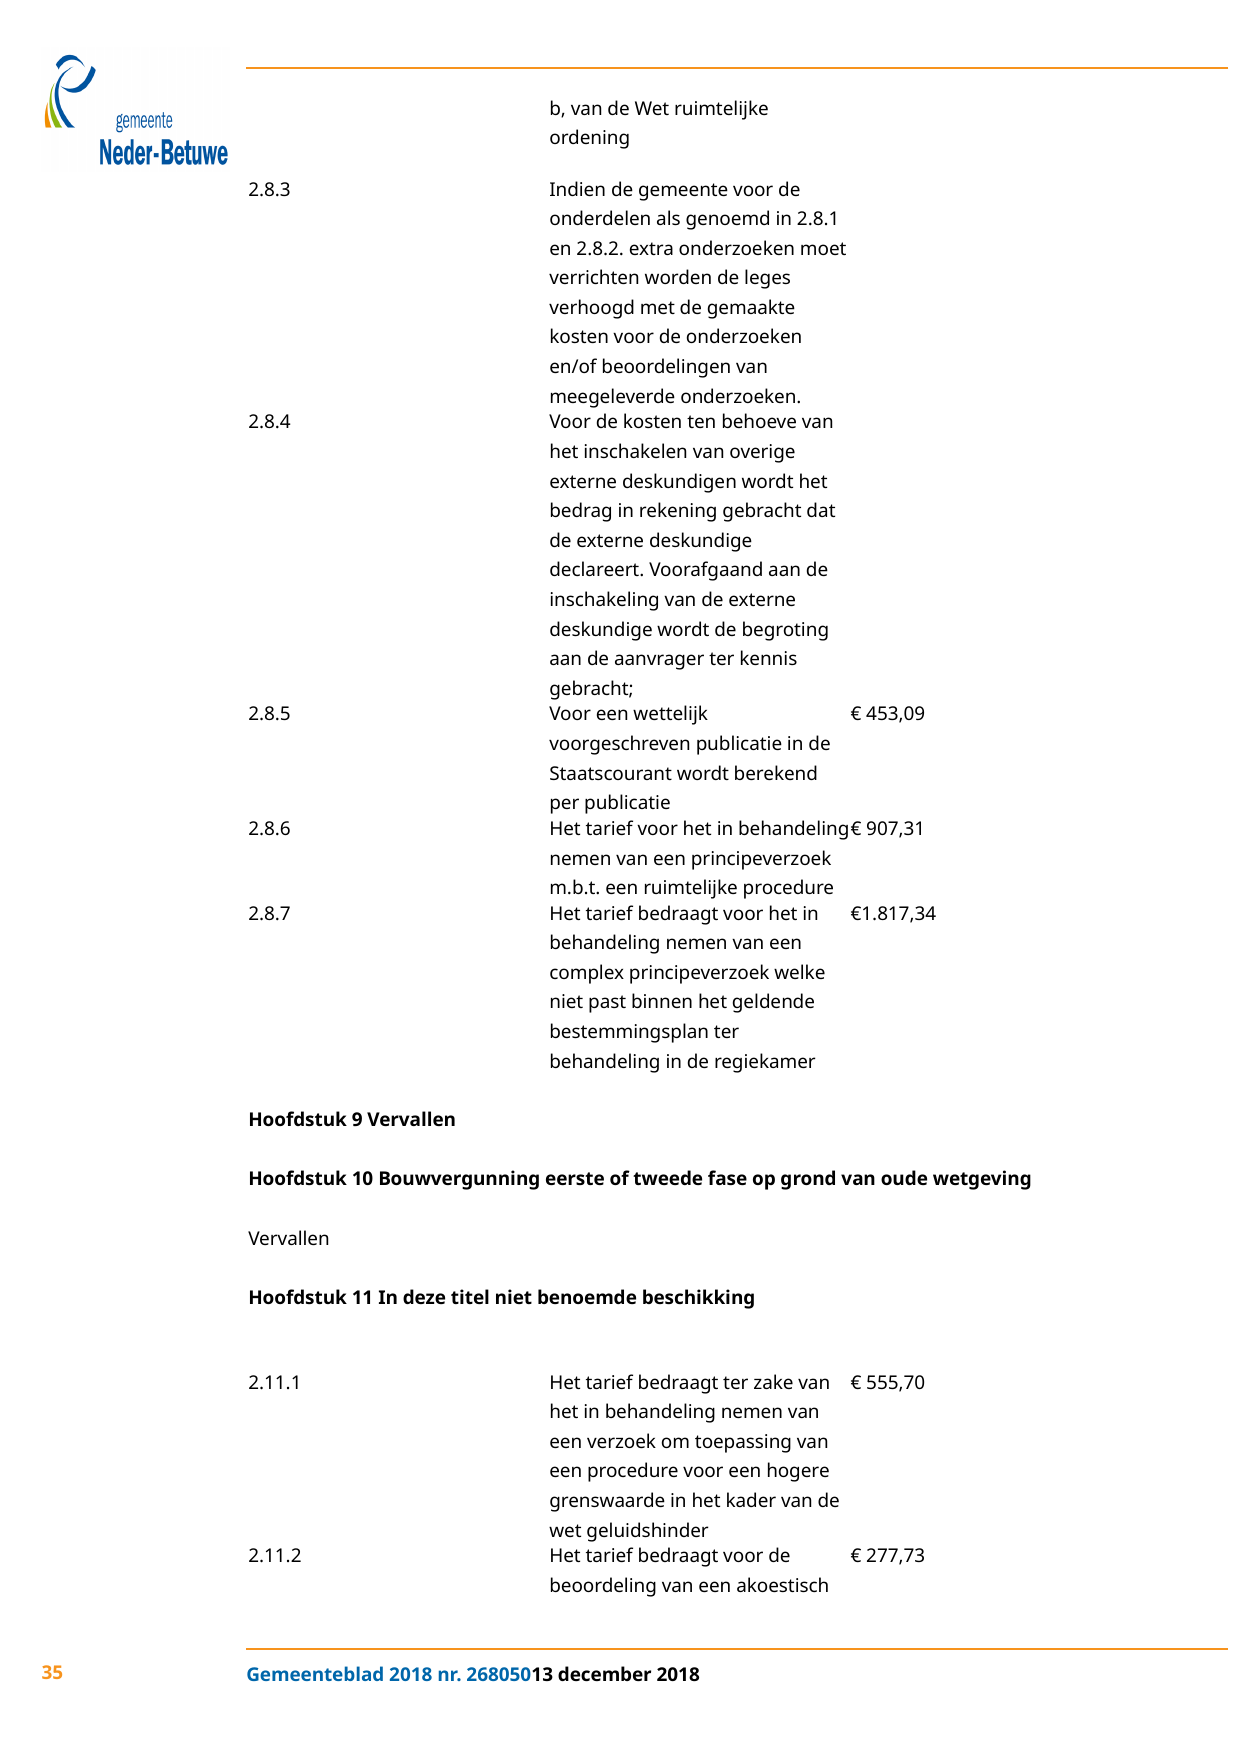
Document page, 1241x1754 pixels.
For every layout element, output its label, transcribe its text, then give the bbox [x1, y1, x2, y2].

table_header [850, 1343, 1152, 1369]
table_cell Indien de gemeente voor de onderdelen als genoemd in 2.8.1 en 2.8.2. extra onderzoeken moet verrichten worden de leges verhoogd met de gemaakte kosten voor de onderzoeken en/of beoordelingen van meegeleverde onderzoeken. [549, 176, 850, 409]
table_cell € 453,09 [850, 701, 1152, 815]
table_cell b, van de Wet ruimtelijke ordening [549, 95, 850, 150]
table_cell [248, 95, 549, 150]
text Hoofdstuk 10 Bouwvergunning eerste of tweede fase op grond van oude wetgeving [248, 1166, 1152, 1191]
table_cell [850, 409, 1152, 701]
table_cell [850, 176, 1152, 409]
table_cell 2.11.2 [248, 1543, 549, 1598]
table_cell Voor een wettelijk voorgeschreven publicatie in de Staatscourant wordt berekend per publicatie [549, 701, 850, 815]
table_header [248, 1343, 549, 1369]
table_cell 2.8.5 [248, 701, 549, 815]
table_cell Het tarief bedraagt voor de beoordeling van een akoestisch [549, 1543, 850, 1598]
table_cell 2.8.4 [248, 409, 549, 701]
table_cell [850, 95, 1152, 150]
table_cell Voor de kosten ten behoeve van het inschakelen van overige externe deskundigen wordt het bedrag in rekening gebracht dat de externe deskundige declareert. Voorafgaand aan de inschakeling van de externe deskundige wordt de begroting aan de aanvrager ter kennis gebracht; [549, 409, 850, 701]
text Vervallen [248, 1225, 1152, 1251]
text Hoofdstuk 9 Vervallen [248, 1106, 1152, 1132]
table_cell [549, 150, 850, 176]
table_cell €1.817,34 [850, 900, 1152, 1074]
table_cell Het tarief bedraagt ter zake van het in behandeling nemen van een verzoek om toepassing van een procedure voor een hogere grenswaarde in het kader van de wet geluidshinder [549, 1369, 850, 1543]
table_cell [248, 150, 549, 176]
picture [41, 47, 231, 172]
table_cell [850, 150, 1152, 176]
text Hoofdstuk 11 In deze titel niet benoemde beschikking [248, 1284, 1152, 1310]
table_cell Het tarief voor het in behandeling nemen van een principeverzoek m.b.t. een ruimtelijke procedure [549, 815, 850, 900]
table_cell Het tarief bedraagt voor het in behandeling nemen van een complex principeverzoek welke niet past binnen het geldende bestemmingsplan ter behandeling in de regiekamer [549, 900, 850, 1074]
table_cell € 907,31 [850, 815, 1152, 900]
table_cell 2.8.3 [248, 176, 549, 409]
table_cell € 555,70 [850, 1369, 1152, 1543]
table_cell € 277,73 [850, 1543, 1152, 1598]
table_cell 2.8.6 [248, 815, 549, 900]
table_cell 2.11.1 [248, 1369, 549, 1543]
table_cell 2.8.7 [248, 900, 549, 1074]
table_header [549, 1343, 850, 1369]
